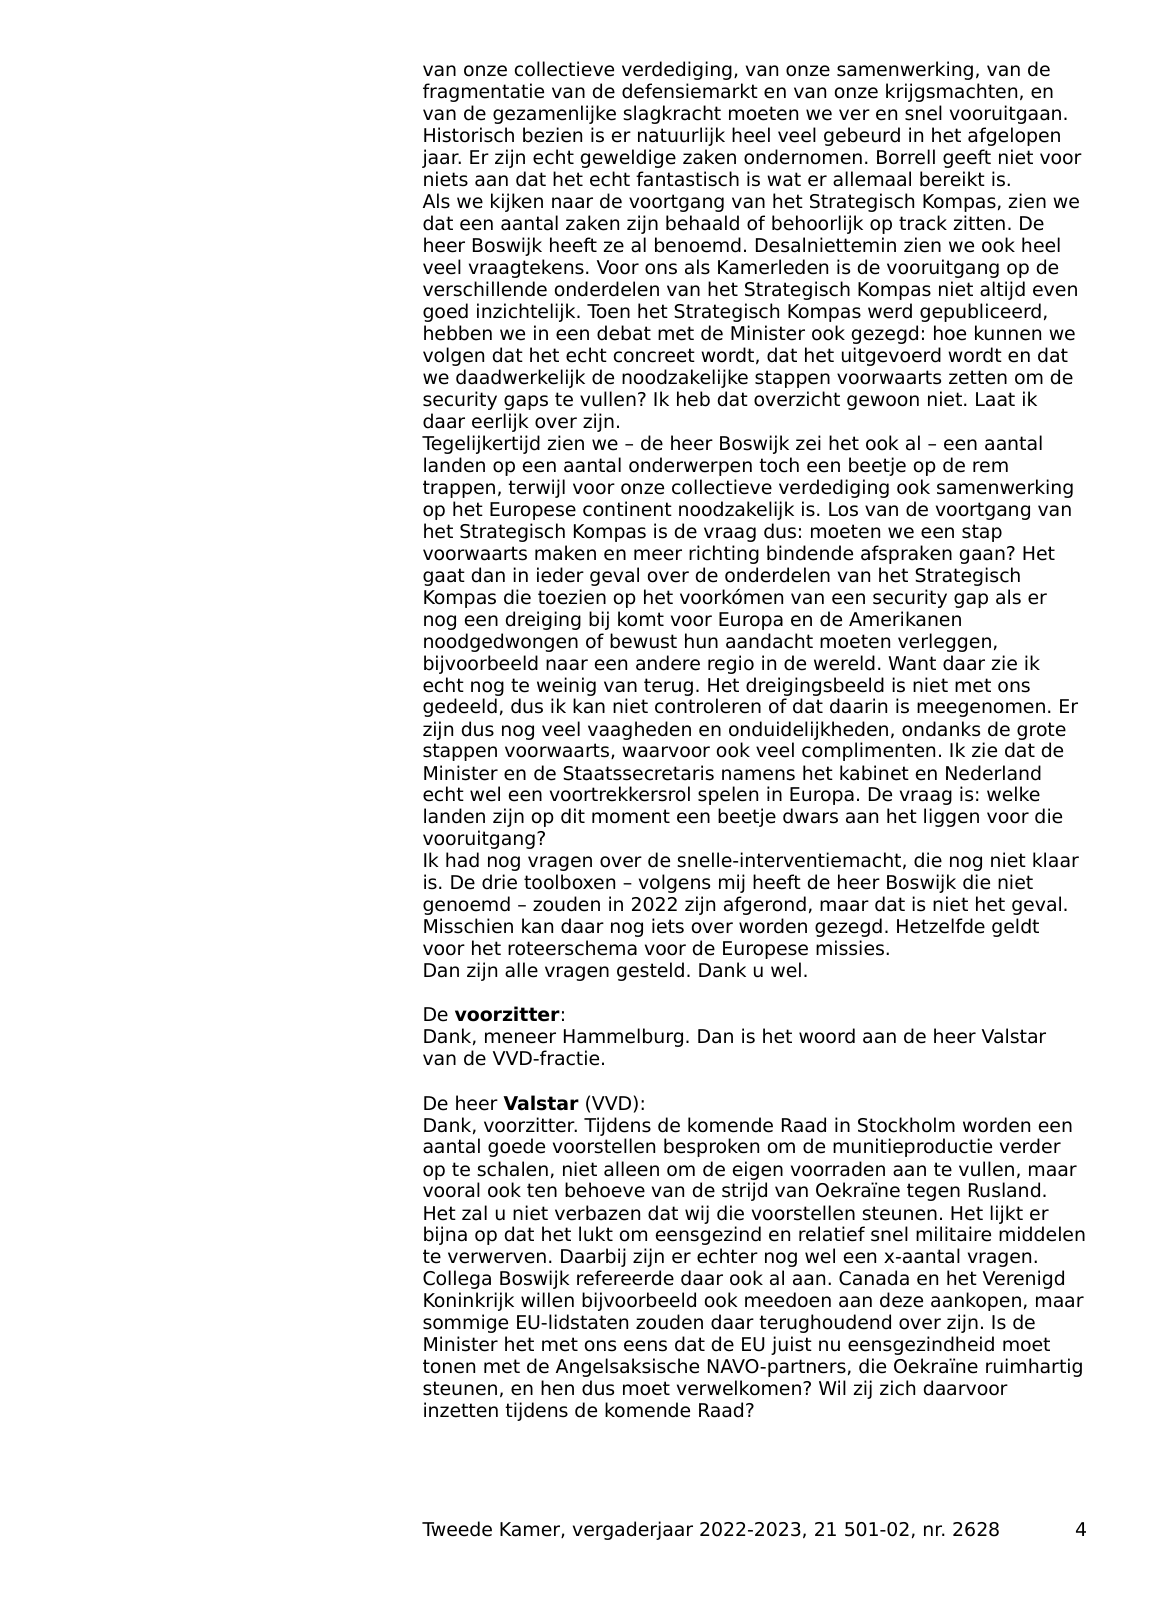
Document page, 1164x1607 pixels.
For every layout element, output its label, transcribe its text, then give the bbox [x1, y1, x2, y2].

text Tegelijkertijd zien we – de heer Boswijk zei het ook al – een aantal landen op een aantal onderwerpen toch een beetje op de rem trappen, terwijl voor onze collectieve verdediging ook samenwerking op het Europese continent noodzakelijk is. Los van de voortgang van het Strategisch Kompas is de vraag dus: moeten we een stap voorwaarts maken en meer richting bindende afspraken gaan? Het gaat dan in ieder geval over de onderdelen van het Strategisch Kompas die toezien op het voorkómen van een security gap als er nog een dreiging bij komt voor Europa en de Amerikanen noodgedwongen of bewust hun aandacht moeten verleggen, bijvoorbeeld naar een andere regio in de wereld. Want daar zie ik echt nog te weinig van terug. Het dreigingsbeeld is niet met ons gedeeld, dus ik kan niet controleren of dat daarin is meegenomen. Er zijn dus nog veel vaagheden en onduidelijkheden, ondanks de grote stappen voorwaarts, waarvoor ook veel complimenten. Ik zie dat de Minister en de Staatssecretaris namens het kabinet en Nederland echt wel een voortrekkersrol spelen in Europa. De vraag is: welke landen zijn op dit moment een beetje dwars aan het liggen voor die vooruitgang? [422, 433, 1087, 850]
text van onze collectieve verdediging, van onze samenwerking, van de fragmentatie van de defensiemarkt en van onze krijgsmachten, en van de gezamenlijke slagkracht moeten we ver en snel vooruitgaan. [422, 59, 1087, 125]
text Historisch bezien is er natuurlijk heel veel gebeurd in het afgelopen jaar. Er zijn echt geweldige zaken ondernomen. Borrell geeft niet voor niets aan dat het echt fantastisch is wat er allemaal bereikt is. [422, 125, 1087, 191]
text Dank, meneer Hammelburg. Dan is het woord aan de heer Valstar van de VVD-fractie. [422, 1026, 1087, 1070]
text De heer Valstar (VVD): [422, 1092, 1087, 1114]
text Dan zijn alle vragen gesteld. Dank u wel. [422, 960, 1087, 982]
text De voorzitter: [422, 1004, 1087, 1026]
text Als we kijken naar de voortgang van het Strategisch Kompas, zien we dat een aantal zaken zijn behaald of behoorlijk op track zitten. De heer Boswijk heeft ze al benoemd. Desalniettemin zien we ook heel veel vraagtekens. Voor ons als Kamerleden is de vooruitgang op de verschillende onderdelen van het Strategisch Kompas niet altijd even goed inzichtelijk. Toen het Strategisch Kompas werd gepubliceerd, hebben we in een debat met de Minister ook gezegd: hoe kunnen we volgen dat het echt concreet wordt, dat het uitgevoerd wordt en dat we daadwerkelijk de noodzakelijke stappen voorwaarts zetten om de security gaps te vullen? Ik heb dat overzicht gewoon niet. Laat ik daar eerlijk over zijn. [422, 191, 1087, 433]
text Ik had nog vragen over de snelle-interventiemacht, die nog niet klaar is. De drie toolboxen – volgens mij heeft de heer Boswijk die niet genoemd – zouden in 2022 zijn afgerond, maar dat is niet het geval. Misschien kan daar nog iets over worden gezegd. Hetzelfde geldt voor het roteerschema voor de Europese missies. [422, 850, 1087, 960]
text Dank, voorzitter. Tijdens de komende Raad in Stockholm worden een aantal goede voorstellen besproken om de munitieproductie verder op te schalen, niet alleen om de eigen voorraden aan te vullen, maar vooral ook ten behoeve van de strijd van Oekraïne tegen Rusland. Het zal u niet verbazen dat wij die voorstellen steunen. Het lijkt er bijna op dat het lukt om eensgezind en relatief snel militaire middelen te verwerven. Daarbij zijn er echter nog wel een x-aantal vragen. Collega Boswijk refereerde daar ook al aan. Canada en het Verenigd Koninkrijk willen bijvoorbeeld ook meedoen aan deze aankopen, maar sommige EU-lidstaten zouden daar terughoudend over zijn. Is de Minister het met ons eens dat de EU juist nu eensgezindheid moet tonen met de Angelsaksische NAVO-partners, die Oekraïne ruimhartig steunen, en hen dus moet verwelkomen? Wil zij zich daarvoor inzetten tijdens de komende Raad? [422, 1114, 1087, 1422]
